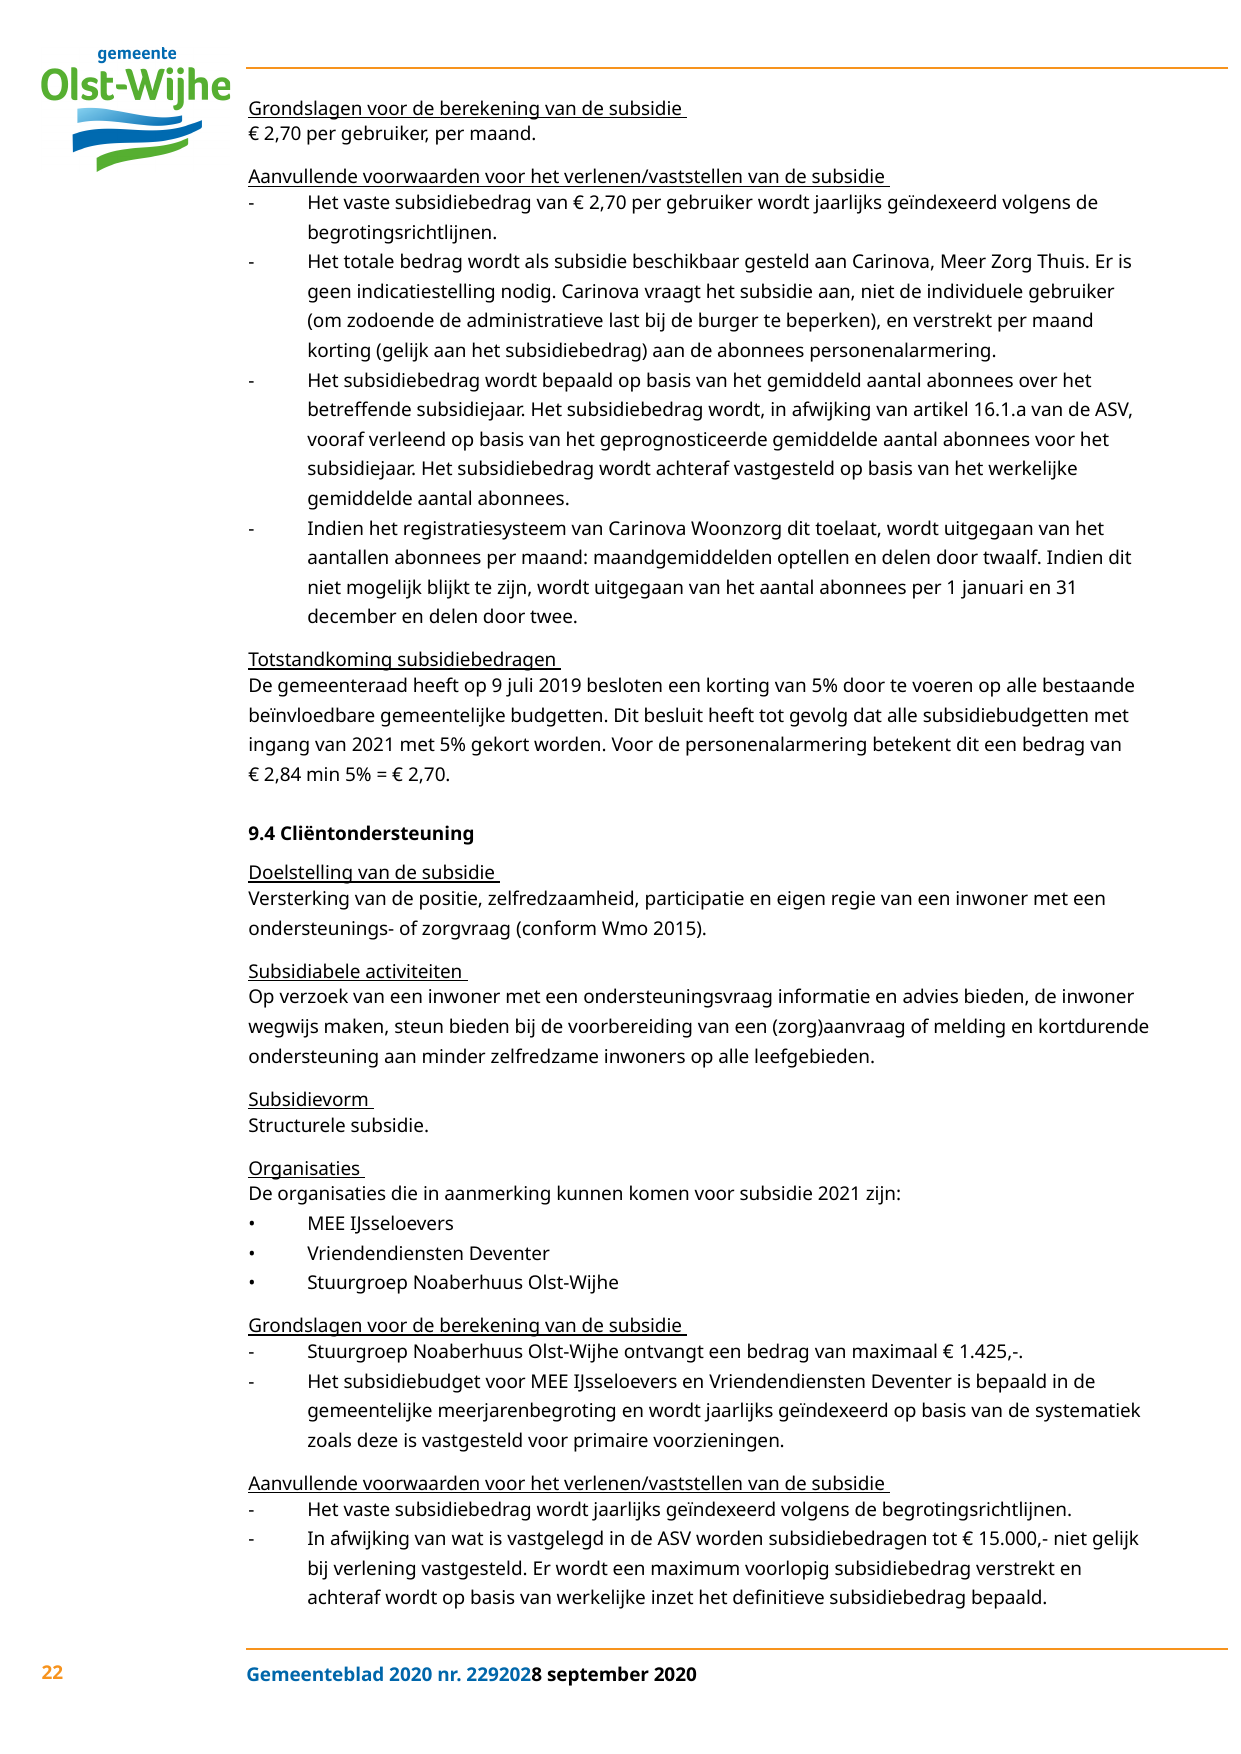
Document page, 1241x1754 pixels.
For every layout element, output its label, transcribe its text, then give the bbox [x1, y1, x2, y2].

text Op verzoek van een inwoner met een ondersteuningsvraag informatie en advies bieden, de inwoner wegwijs maken, steun bieden bij de voorbereiding van een (zorg)aanvraag of melding en kortdurende ondersteuning aan minder zelfredzame inwoners op alle leefgebieden. [248, 984, 1152, 1069]
list Het totale bedrag wordt als subsidie beschikbaar gesteld aan Carinova, Meer Zorg Thuis. Er is geen indicatiestelling nodig. Carinova vraagt het subsidie aan, niet de individuele gebruiker (om zodoende de administratieve last bij de burger te beperken), en verstrekt per maand korting (gelijk aan het subsidiebedrag) aan de abonnees personenalarmering. [248, 248, 1152, 363]
list Stuurgroep Noaberhuus Olst-Wijhe ontvangt een bedrag van maximaal € 1.425,-. [248, 1338, 1152, 1364]
text Grondslagen voor de berekening van de subsidie [248, 95, 1152, 121]
text Organisaties [248, 1155, 1152, 1181]
text Doelstelling van de subsidie [248, 859, 1152, 885]
list Het vaste subsidiebedrag wordt jaarlijks geïndexeerd volgens de begrotingsrichtlijnen. [248, 1496, 1152, 1522]
text Aanvullende voorwaarden voor het verlenen/vaststellen van de subsidie [248, 1470, 1152, 1496]
text Subsidievorm [248, 1086, 1152, 1112]
text De organisaties die in aanmerking kunnen komen voor subsidie 2021 zijn: [248, 1181, 1152, 1206]
list In afwijking van wat is vastgelegd in de ASV worden subsidiebedragen tot € 15.000,- niet gelijk bij verlening vastgesteld. Er wordt een maximum voorlopig subsidiebedrag verstrekt en achteraf wordt op basis van werkelijke inzet het definitieve subsidiebedrag bepaald. [248, 1525, 1152, 1610]
list MEE IJsseloevers [248, 1210, 1152, 1236]
list Het vaste subsidiebedrag van € 2,70 per gebruiker wordt jaarlijks geïndexeerd volgens de begrotingsrichtlijnen. [248, 189, 1152, 245]
text Grondslagen voor de berekening van de subsidie [248, 1312, 1152, 1338]
list Vriendendiensten Deventer [248, 1240, 1152, 1266]
text Structurele subsidie. [248, 1112, 1152, 1137]
list Het subsidiebedrag wordt bepaald op basis van het gemiddeld aantal abonnees over het betreffende subsidiejaar. Het subsidiebedrag wordt, in afwijking van artikel 16.1.a van de ASV, vooraf verleend op basis van het geprognosticeerde gemiddelde aantal abonnees voor het subsidiejaar. Het subsidiebedrag wordt achteraf vastgesteld op basis van het werkelijke gemiddelde aantal abonnees. [248, 367, 1152, 511]
list Indien het registratiesysteem van Carinova Woonzorg dit toelaat, wordt uitgegaan van het aantallen abonnees per maand: maandgemiddelden optellen en delen door twaalf. Indien dit niet mogelijk blijkt te zijn, wordt uitgegaan van het aantal abonnees per 1 januari en 31 december en delen door twee. [248, 515, 1152, 629]
text Totstandkoming subsidiebedragen [248, 647, 1152, 672]
list Stuurgroep Noaberhuus Olst-Wijhe [248, 1269, 1152, 1295]
text Aanvullende voorwaarden voor het verlenen/vaststellen van de subsidie [248, 164, 1152, 189]
list Het subsidiebudget voor MEE IJsseloevers en Vriendendiensten Deventer is bepaald in de gemeentelijke meerjarenbegroting en wordt jaarlijks geïndexeerd op basis van de systematiek zoals deze is vastgesteld voor primaire voorzieningen. [248, 1368, 1152, 1453]
picture [41, 47, 231, 172]
text Subsidiabele activiteiten [248, 958, 1152, 984]
text Versterking van de positie, zelfredzaamheid, participatie en eigen regie van een inwoner met een ondersteunings- of zorgvraag (conform Wmo 2015). [248, 885, 1152, 941]
text 9.4 Cliëntondersteuning [248, 820, 1152, 846]
text € 2,70 per gebruiker, per maand. [248, 121, 1152, 146]
text De gemeenteraad heeft op 9 juli 2019 besloten een korting van 5% door te voeren op alle bestaande beïnvloedbare gemeentelijke budgetten. Dit besluit heeft tot gevolg dat alle subsidiebudgetten met ingang van 2021 met 5% gekort worden. Voor de personenalarmering betekent dit een bedrag van € 2,84 min 5% = € 2,70. [248, 672, 1152, 787]
